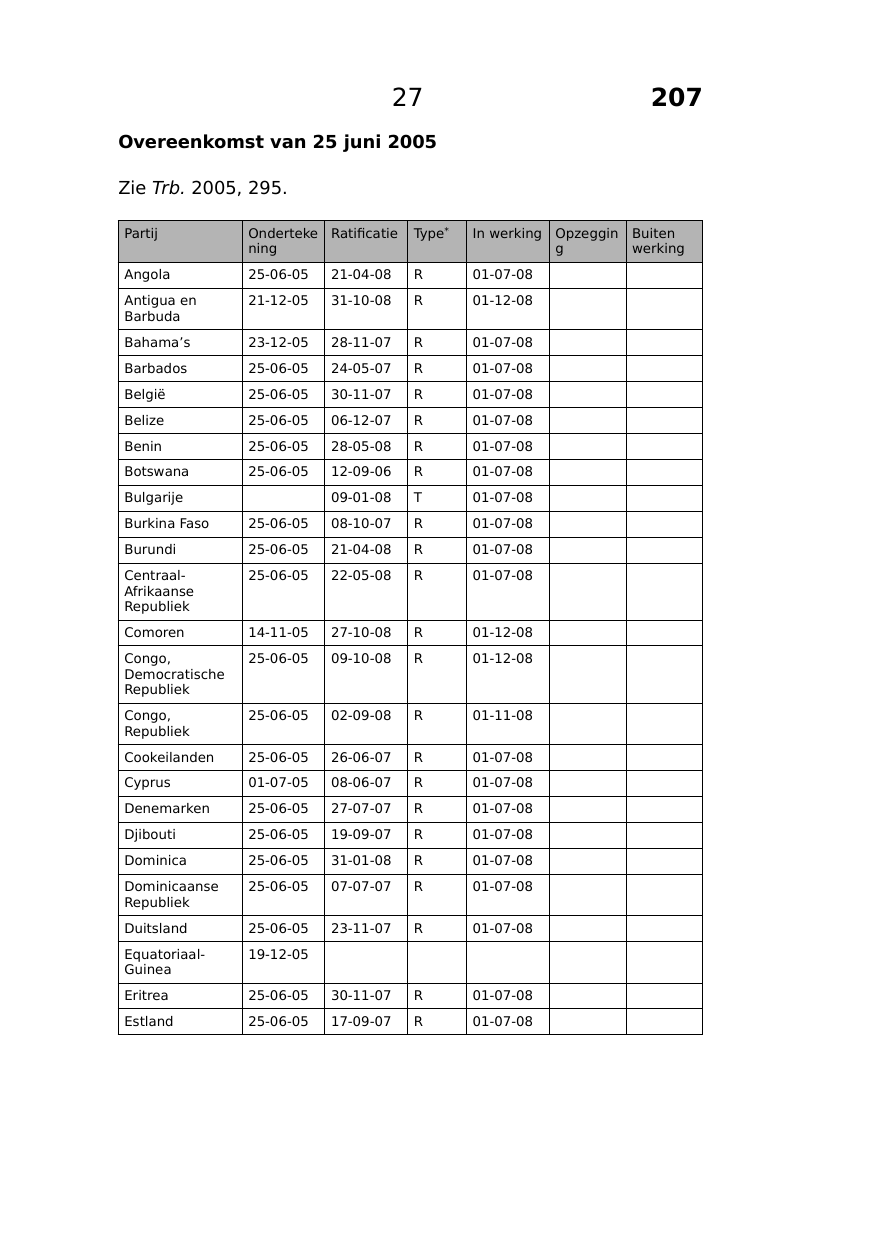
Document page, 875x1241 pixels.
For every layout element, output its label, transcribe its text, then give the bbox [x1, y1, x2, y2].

table_cell R [408, 916, 466, 941]
table_cell 27-07-07 [325, 797, 407, 822]
table_cell Bulgarije [119, 486, 242, 511]
table_cell [627, 460, 702, 485]
table_cell R [408, 984, 466, 1008]
table_cell [550, 538, 626, 562]
table_cell [550, 875, 626, 915]
table_cell R [408, 823, 466, 848]
table_cell 25-06-05 [243, 460, 324, 485]
table_cell R [408, 382, 466, 407]
table_cell [627, 564, 702, 619]
table_cell 01-07-08 [467, 564, 549, 619]
table_cell Duitsland [119, 916, 242, 941]
table_cell België [119, 382, 242, 407]
table_cell Antigua en Barbuda [119, 289, 242, 329]
table_cell 30-11-07 [325, 984, 407, 1008]
table_cell Bahama’s [119, 330, 242, 355]
table_cell 24-05-07 [325, 356, 407, 381]
table_cell 01-07-08 [467, 356, 549, 381]
table_cell 01-07-08 [467, 875, 549, 915]
table_cell 01-07-08 [467, 263, 549, 288]
table_cell [550, 704, 626, 744]
table_cell 01-07-08 [467, 538, 549, 562]
table_cell [627, 356, 702, 381]
table_cell 25-06-05 [243, 745, 324, 770]
table_cell [325, 942, 407, 982]
table_cell [627, 1009, 702, 1034]
table_cell Belize [119, 408, 242, 433]
table_cell [627, 538, 702, 562]
table_header Opzegging [550, 221, 626, 262]
table_cell [550, 823, 626, 848]
table_cell [627, 704, 702, 744]
table_cell 25-06-05 [243, 849, 324, 873]
table_cell [550, 564, 626, 619]
table_cell 01-07-08 [467, 486, 549, 511]
table_cell [550, 486, 626, 511]
table_header Ondertekening [243, 221, 324, 262]
table_cell Congo, Democratische Republiek [119, 646, 242, 702]
table_cell 23-11-07 [325, 916, 407, 941]
table_cell [627, 408, 702, 433]
table_cell Barbados [119, 356, 242, 381]
table_cell 01-12-08 [467, 621, 549, 645]
table_cell [627, 512, 702, 537]
table_cell 01-07-08 [467, 823, 549, 848]
table_cell 01-07-05 [243, 771, 324, 796]
table_cell 21-12-05 [243, 289, 324, 329]
table_cell [627, 771, 702, 796]
table_cell Botswana [119, 460, 242, 485]
table_cell 09-01-08 [325, 486, 407, 511]
table_cell R [408, 408, 466, 433]
table_cell 01-07-08 [467, 434, 549, 459]
table_cell 01-07-08 [467, 745, 549, 770]
table_cell Estland [119, 1009, 242, 1034]
table_cell 31-01-08 [325, 849, 407, 873]
table_cell R [408, 1009, 466, 1034]
table_cell Eritrea [119, 984, 242, 1008]
table_cell 25-06-05 [243, 356, 324, 381]
table_cell [550, 849, 626, 873]
table_cell [627, 330, 702, 355]
table_cell 01-07-08 [467, 771, 549, 796]
table_header Partij [119, 221, 242, 262]
table_cell [550, 356, 626, 381]
table_cell 08-10-07 [325, 512, 407, 537]
table_cell R [408, 330, 466, 355]
table_cell 09-10-08 [325, 646, 407, 702]
table_cell T [408, 486, 466, 511]
table_cell 27-10-08 [325, 621, 407, 645]
table_cell 25-06-05 [243, 263, 324, 288]
table_cell 01-12-08 [467, 646, 549, 702]
table_cell [550, 797, 626, 822]
table_cell R [408, 849, 466, 873]
table_cell R [408, 771, 466, 796]
table_cell [627, 984, 702, 1008]
table_cell 25-06-05 [243, 1009, 324, 1034]
table_cell [627, 434, 702, 459]
table_cell Congo, Republiek [119, 704, 242, 744]
table_cell R [408, 289, 466, 329]
table_cell 23-12-05 [243, 330, 324, 355]
table_cell Benin [119, 434, 242, 459]
table_cell 01-12-08 [467, 289, 549, 329]
table_cell 25-06-05 [243, 538, 324, 562]
table_cell Cookeilanden [119, 745, 242, 770]
table_cell [627, 916, 702, 941]
table_cell Dominica [119, 849, 242, 873]
table_cell [627, 486, 702, 511]
table_cell R [408, 564, 466, 619]
table_cell 26-06-07 [325, 745, 407, 770]
table_cell 01-07-08 [467, 1009, 549, 1034]
table_cell 12-09-06 [325, 460, 407, 485]
table_cell Angola [119, 263, 242, 288]
table_header Type* [408, 221, 466, 262]
table_cell 28-11-07 [325, 330, 407, 355]
table_cell 22-05-08 [325, 564, 407, 619]
table_cell 31-10-08 [325, 289, 407, 329]
table_cell [550, 408, 626, 433]
table_cell R [408, 797, 466, 822]
table_cell 25-06-05 [243, 512, 324, 537]
table_cell 07-07-07 [325, 875, 407, 915]
table_cell 25-06-05 [243, 434, 324, 459]
table_cell 06-12-07 [325, 408, 407, 433]
table_cell R [408, 704, 466, 744]
table_cell [627, 823, 702, 848]
table_header In werking [467, 221, 549, 262]
table_cell [627, 942, 702, 982]
table_header Ratificatie [325, 221, 407, 262]
table_cell 25-06-05 [243, 916, 324, 941]
table_cell 25-06-05 [243, 704, 324, 744]
table_cell Burkina Faso [119, 512, 242, 537]
table_cell R [408, 512, 466, 537]
table_cell Dominicaanse Republiek [119, 875, 242, 915]
table_cell [550, 289, 626, 329]
table_cell 19-12-05 [243, 942, 324, 982]
table_cell R [408, 460, 466, 485]
table_cell [550, 1009, 626, 1034]
table_cell R [408, 745, 466, 770]
table_cell [627, 289, 702, 329]
table_cell 01-07-08 [467, 916, 549, 941]
table_cell [550, 646, 626, 702]
table_cell 01-07-08 [467, 460, 549, 485]
table_cell Comoren [119, 621, 242, 645]
table_cell 25-06-05 [243, 408, 324, 433]
table_cell [627, 621, 702, 645]
table_cell 19-09-07 [325, 823, 407, 848]
table_cell 25-06-05 [243, 984, 324, 1008]
table_cell 02-09-08 [325, 704, 407, 744]
table_cell [550, 460, 626, 485]
table_cell Cyprus [119, 771, 242, 796]
table_cell Equatoriaal-Guinea [119, 942, 242, 982]
table_cell 25-06-05 [243, 564, 324, 619]
table_cell 21-04-08 [325, 538, 407, 562]
table_cell Centraal-Afrikaanse Republiek [119, 564, 242, 619]
table_cell Djibouti [119, 823, 242, 848]
table_cell [627, 745, 702, 770]
table_cell Denemarken [119, 797, 242, 822]
table_cell 01-07-08 [467, 330, 549, 355]
table_cell R [408, 263, 466, 288]
table_cell 01-07-08 [467, 849, 549, 873]
table_cell 17-09-07 [325, 1009, 407, 1034]
table_cell [627, 382, 702, 407]
table_cell [550, 621, 626, 645]
table_cell 25-06-05 [243, 823, 324, 848]
table_cell 21-04-08 [325, 263, 407, 288]
table_cell [550, 263, 626, 288]
table_cell 01-07-08 [467, 512, 549, 537]
table_cell Burundi [119, 538, 242, 562]
table_cell 25-06-05 [243, 875, 324, 915]
table_cell [408, 942, 466, 982]
subtitle Overeenkomst van 25 juni 2005 [118, 132, 703, 153]
table_cell [550, 745, 626, 770]
table_cell [627, 875, 702, 915]
table_cell R [408, 875, 466, 915]
table_cell [550, 382, 626, 407]
table_cell 14-11-05 [243, 621, 324, 645]
table_cell 01-07-08 [467, 797, 549, 822]
table_cell 30-11-07 [325, 382, 407, 407]
table_cell [627, 797, 702, 822]
table_cell [550, 771, 626, 796]
table_cell [550, 942, 626, 982]
table_cell [550, 330, 626, 355]
table_cell [467, 942, 549, 982]
table_cell 01-07-08 [467, 382, 549, 407]
text Zie Trb. 2005, 295. [118, 178, 703, 198]
table_cell 01-07-08 [467, 408, 549, 433]
table_cell [550, 916, 626, 941]
table_header Buiten werking [627, 221, 702, 262]
table_cell [627, 263, 702, 288]
table_cell R [408, 621, 466, 645]
table_cell 25-06-05 [243, 382, 324, 407]
table_cell [243, 486, 324, 511]
table_cell 28-05-08 [325, 434, 407, 459]
table_cell 25-06-05 [243, 797, 324, 822]
table_cell 01-11-08 [467, 704, 549, 744]
table_cell [550, 434, 626, 459]
table_cell R [408, 356, 466, 381]
table_cell [550, 512, 626, 537]
table_cell [550, 984, 626, 1008]
table_cell 01-07-08 [467, 984, 549, 1008]
table_cell 08-06-07 [325, 771, 407, 796]
table_cell 25-06-05 [243, 646, 324, 702]
table_cell R [408, 538, 466, 562]
table_cell [627, 646, 702, 702]
table_cell R [408, 646, 466, 702]
table_cell [627, 849, 702, 873]
table_cell R [408, 434, 466, 459]
